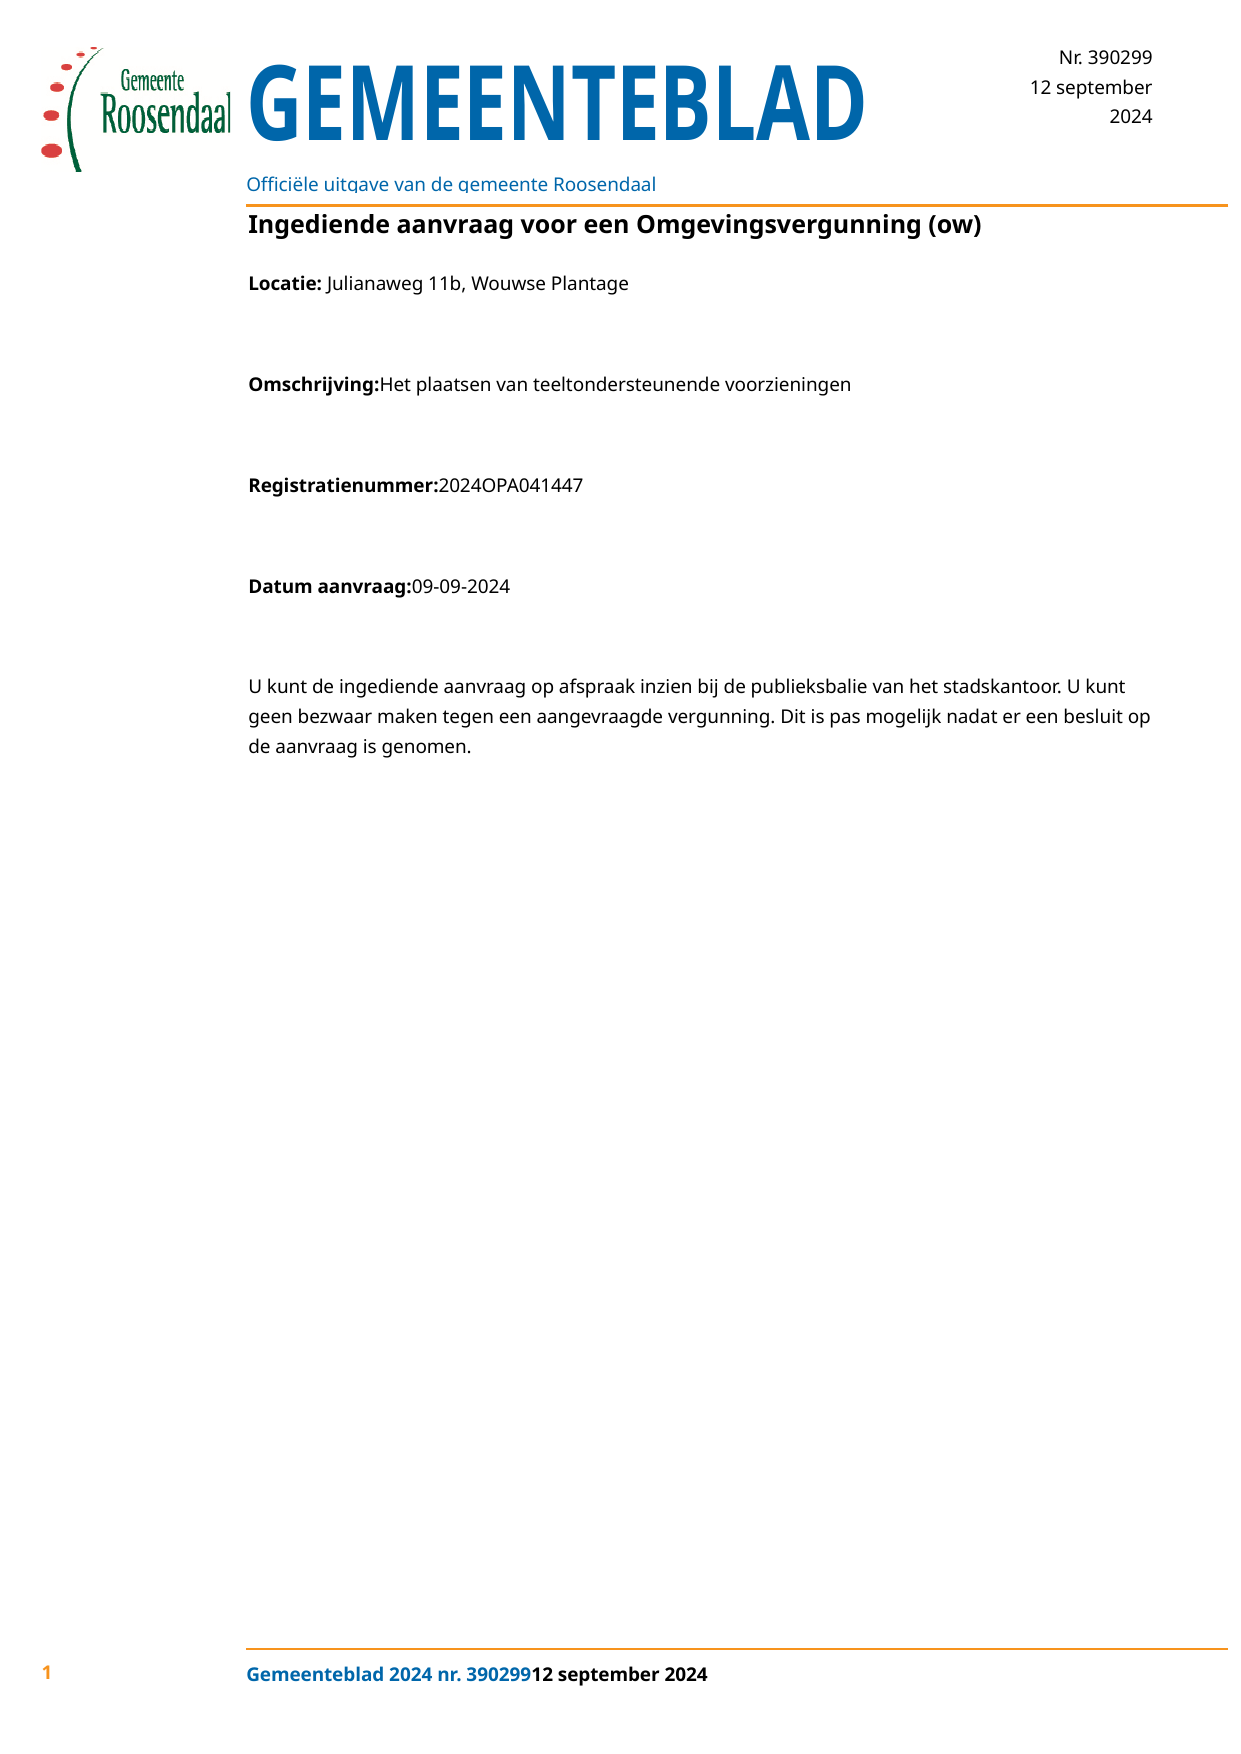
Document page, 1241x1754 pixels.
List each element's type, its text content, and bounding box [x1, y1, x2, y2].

picture [41, 47, 231, 172]
text Registratienummer:2024OPA041447 [248, 472, 1152, 498]
text Datum aanvraag:09-09-2024 [248, 573, 1152, 598]
text U kunt de ingediende aanvraag op afspraak inzien bij de publieksbalie van het stadskantoor. U kunt geen bezwaar maken tegen een aangevraagde vergunning. Dit is pas mogelijk nadat er een besluit op de aanvraag is genomen. [248, 674, 1152, 758]
text Omschrijving:Het plaatsen van teeltondersteunende voorzieningen [248, 371, 1152, 397]
text Locatie: Julianaweg 11b, Wouwse Plantage [248, 270, 1152, 296]
text Ingediende aanvraag voor een Omgevingsvergunning (ow) [248, 207, 1152, 241]
